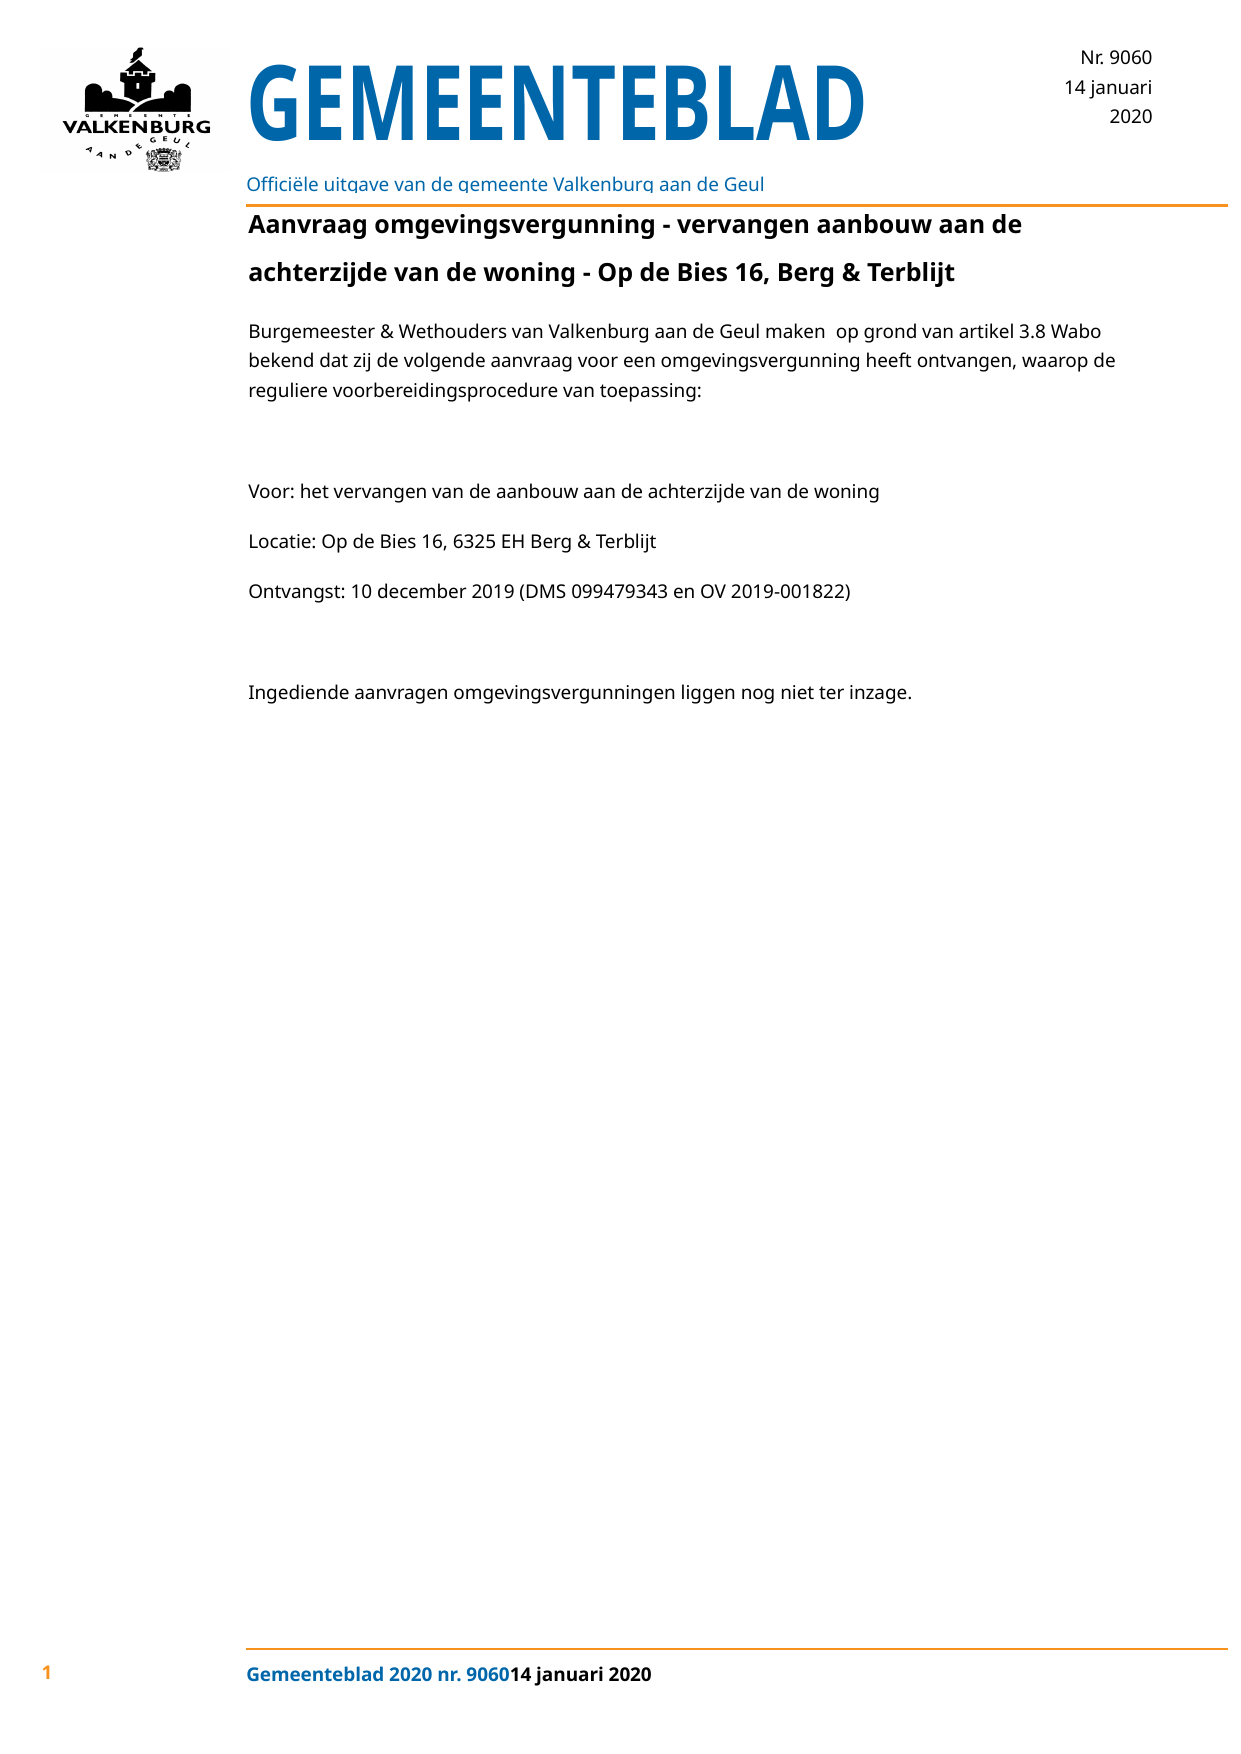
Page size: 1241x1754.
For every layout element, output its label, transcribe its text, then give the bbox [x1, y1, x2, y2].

text Ontvangst: 10 december 2019 (DMS 099479343 en OV 2019-001822) [248, 579, 1152, 604]
picture [41, 47, 231, 172]
text Voor: het vervangen van de aanbouw aan de achterzijde van de woning [248, 478, 1152, 504]
text Burgemeester & Wethouders van Valkenburg aan de Geul maken op grond van artikel 3.8 Wabo bekend dat zij de volgende aanvraag voor een omgevingsvergunning heeft ontvangen, waarop de reguliere voorbereidingsprocedure van toepassing: [248, 318, 1152, 403]
text Ingediende aanvragen omgevingsvergunningen liggen nog niet ter inzage. [248, 679, 1152, 705]
text Locatie: Op de Bies 16, 6325 EH Berg & Terblijt [248, 528, 1152, 554]
text Aanvraag omgevingsvergunning - vervangen aanbouw aan de achterzijde van de woning - Op de Bies 16, Berg & Terblijt [248, 207, 1152, 288]
